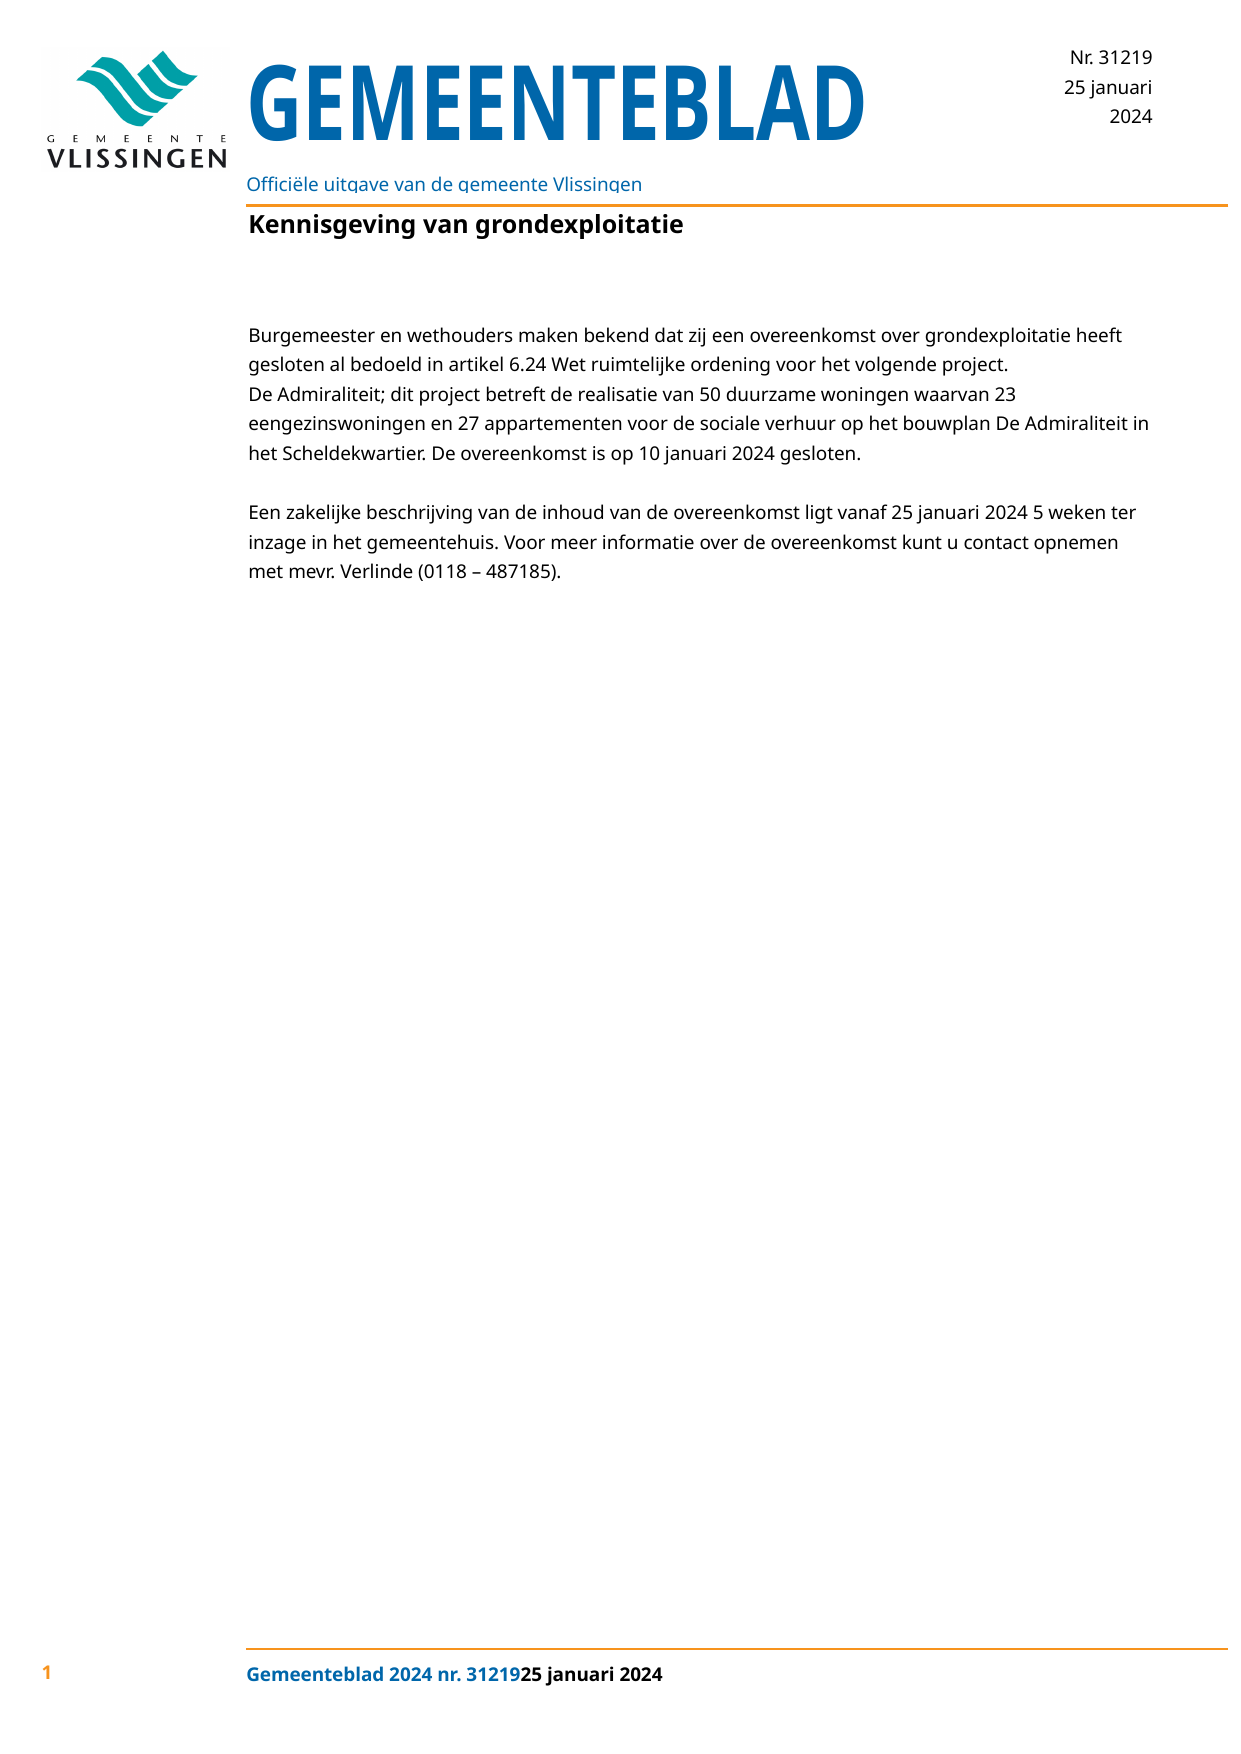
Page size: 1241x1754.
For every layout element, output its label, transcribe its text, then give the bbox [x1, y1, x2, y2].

picture [41, 47, 231, 172]
text Burgemeester en wethouders maken bekend dat zij een overeenkomst over grondexploitatie heeft gesloten al bedoeld in artikel 6.24 Wet ruimtelijke ordening voor het volgende project. [248, 322, 1152, 377]
text De Admiraliteit; dit project betreft de realisatie van 50 duurzame woningen waarvan 23 eengezinswoningen en 27 appartementen voor de sociale verhuur op het bouwplan De Admiraliteit in het Scheldekwartier. De overeenkomst is op 10 januari 2024 gesloten. [248, 381, 1152, 466]
text Een zakelijke beschrijving van de inhoud van de overeenkomst ligt vanaf 25 januari 2024 5 weken ter inzage in het gemeentehuis. Voor meer informatie over de overeenkomst kunt u contact opnemen met mevr. Verlinde (0118 – 487185). [248, 499, 1152, 584]
text Kennisgeving van grondexploitatie [248, 207, 1152, 241]
